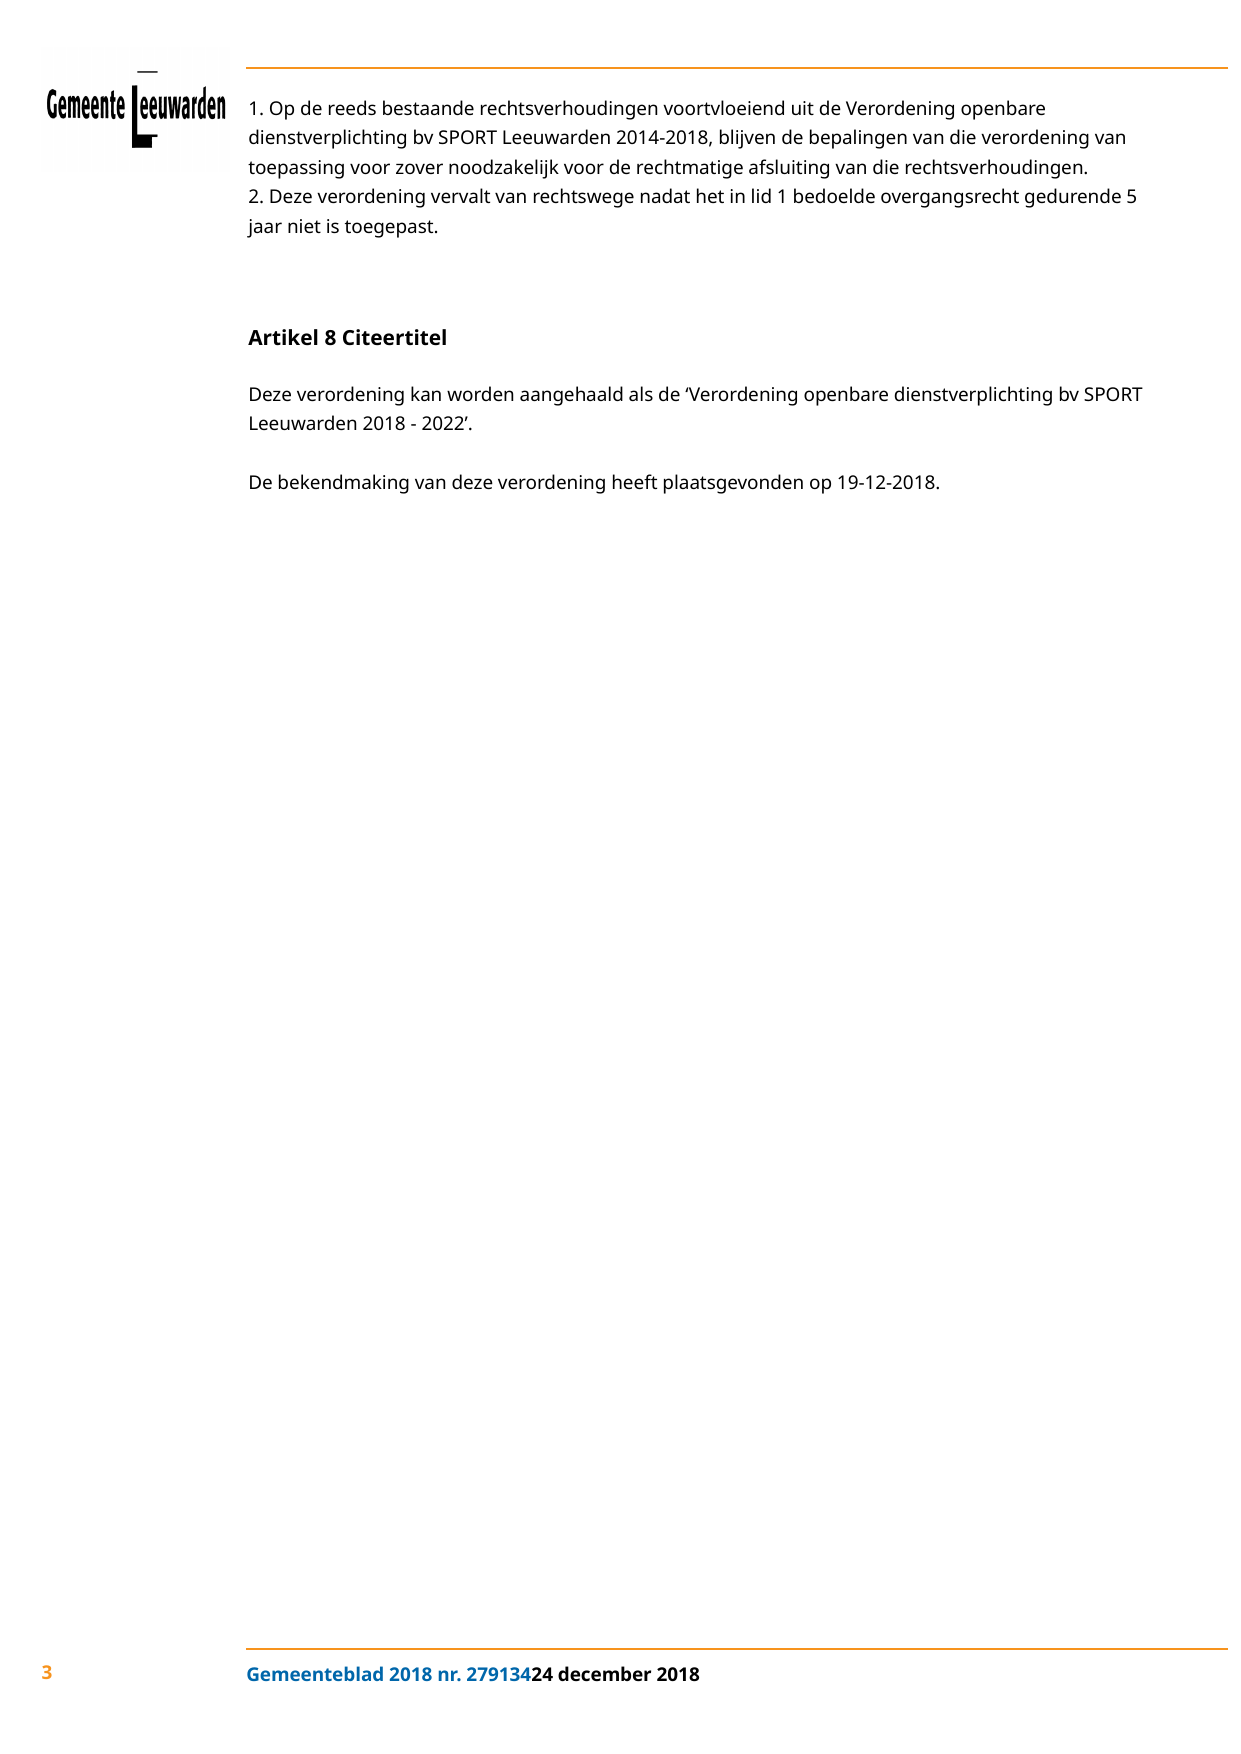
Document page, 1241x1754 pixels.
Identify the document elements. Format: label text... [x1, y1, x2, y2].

picture [41, 47, 231, 172]
text De bekendmaking van deze verordening heeft plaatsgevonden op 19-12-2018. [248, 469, 1152, 495]
text 1. Op de reeds bestaande rechtsverhoudingen voortvloeiend uit de Verordening openbare dienstverplichting bv SPORT Leeuwarden 2014-2018, blijven de bepalingen van die verordening van toepassing voor zover noodzakelijk voor de rechtmatige afsluiting van die rechtsverhoudingen. [248, 95, 1152, 180]
text Artikel 8 Citeertitel [248, 323, 1152, 351]
text Deze verordening kan worden aangehaald als de ‘Verordening openbare dienstverplichting bv SPORT Leeuwarden 2018 - 2022’. [248, 381, 1152, 436]
text 2. Deze verordening vervalt van rechtswege nadat het in lid 1 bedoelde overgangsrecht gedurende 5 jaar niet is toegepast. [248, 183, 1152, 239]
